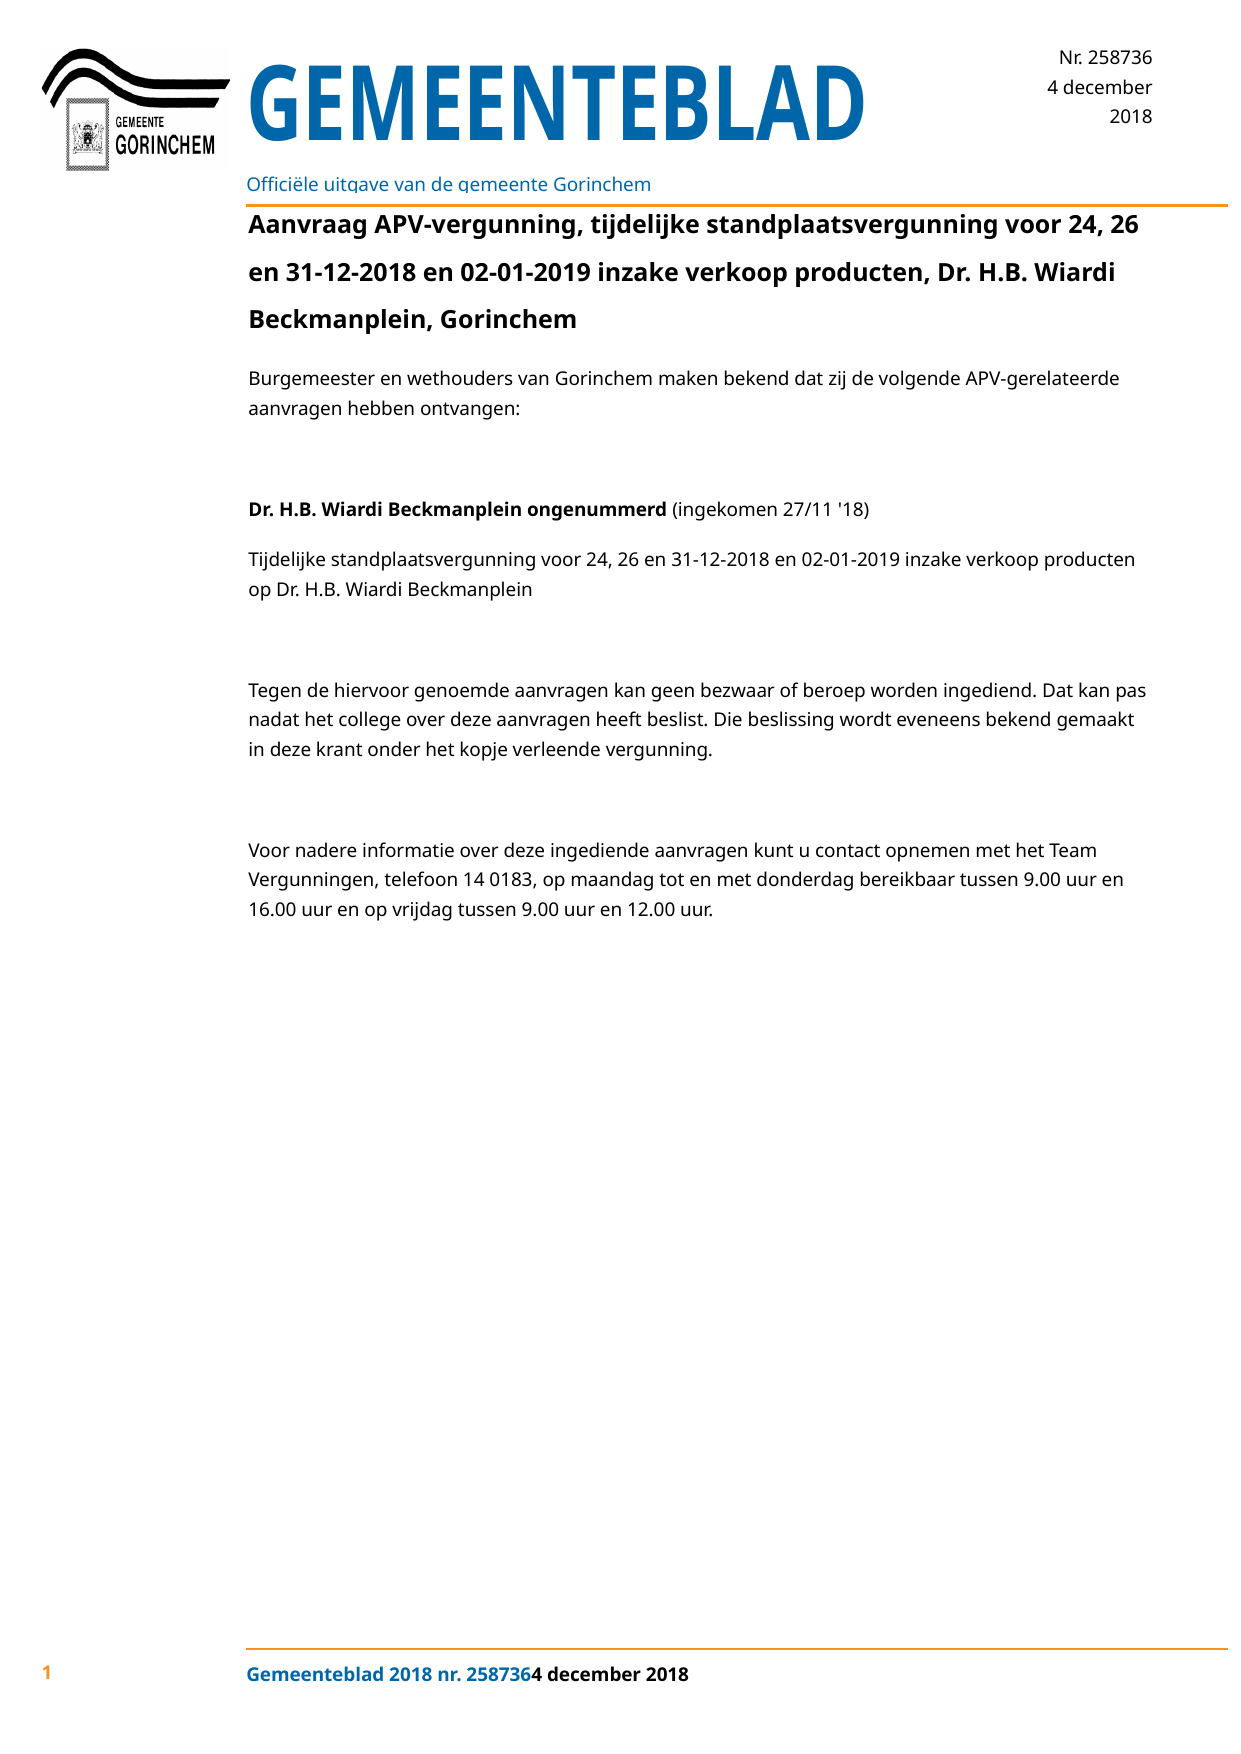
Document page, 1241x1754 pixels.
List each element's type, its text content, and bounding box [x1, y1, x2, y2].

text Dr. H.B. Wiardi Beckmanplein ongenummerd (ingekomen 27/11 '18) [248, 496, 1152, 522]
picture [41, 47, 231, 172]
text Tijdelijke standplaatsvergunning voor 24, 26 en 31-12-2018 en 02-01-2019 inzake verkoop producten op Dr. H.B. Wiardi Beckmanplein [248, 546, 1152, 602]
text Aanvraag APV-vergunning, tijdelijke standplaatsvergunning voor 24, 26 en 31-12-2018 en 02-01-2019 inzake verkoop producten, Dr. H.B. Wiardi Beckmanplein, Gorinchem [248, 207, 1152, 336]
text Voor nadere informatie over deze ingediende aanvragen kunt u contact opnemen met het Team Vergunningen, telefoon 14 0183, op maandag tot en met donderdag bereikbaar tussen 9.00 uur en 16.00 uur en op vrijdag tussen 9.00 uur en 12.00 uur. [248, 837, 1152, 922]
text Burgemeester en wethouders van Gorinchem maken bekend dat zij de volgende APV-gerelateerde aanvragen hebben ontvangen: [248, 366, 1152, 421]
text Tegen de hiervoor genoemde aanvragen kan geen bezwaar of beroep worden ingediend. Dat kan pas nadat het college over deze aanvragen heeft beslist. Die beslissing wordt eveneens bekend gemaakt in deze krant onder het kopje verleende vergunning. [248, 677, 1152, 762]
